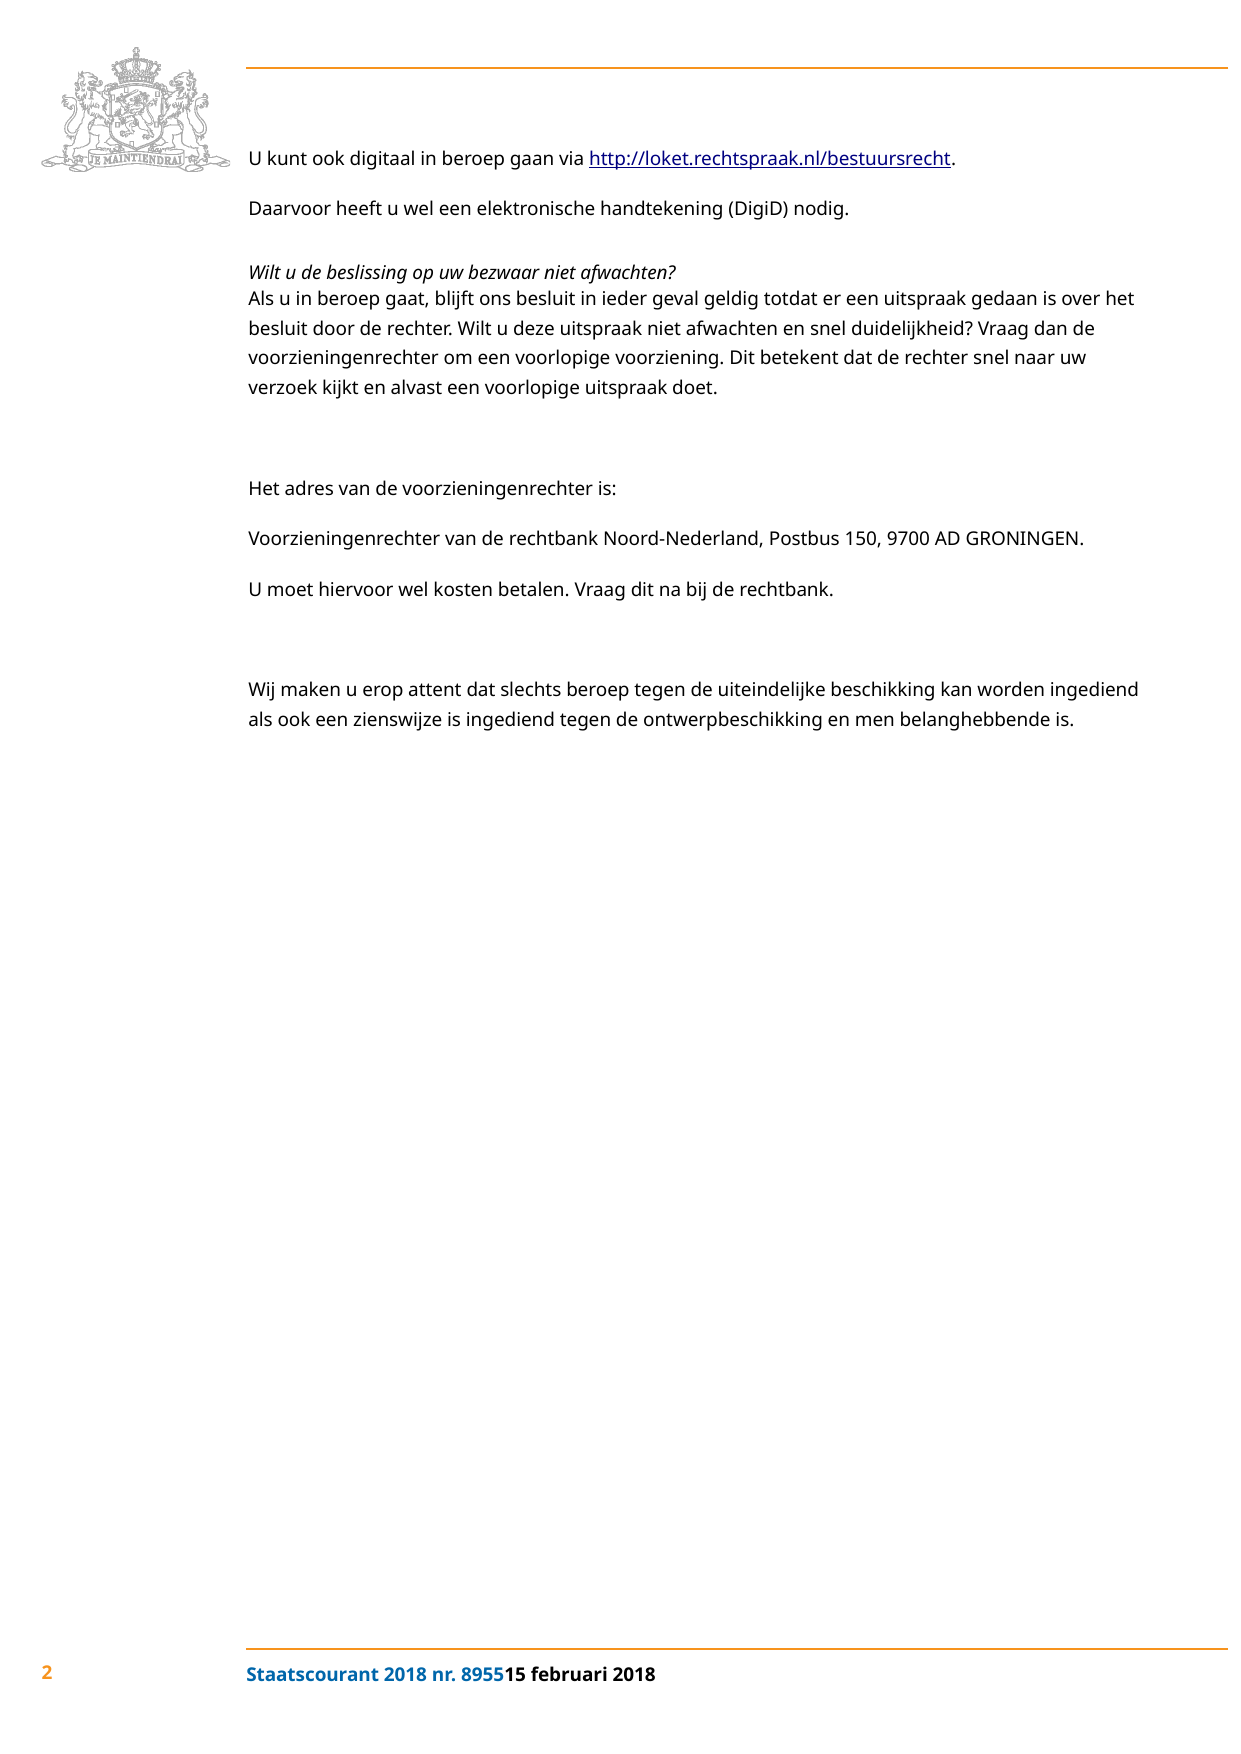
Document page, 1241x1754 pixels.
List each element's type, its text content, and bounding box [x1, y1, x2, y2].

text Als u in beroep gaat, blijft ons besluit in ieder geval geldig totdat er een uitspraak gedaan is over het besluit door de rechter. Wilt u deze uitspraak niet afwachten en snel duidelijkheid? Vraag dan de voorzieningenrechter om een voorlopige voorziening. Dit betekent dat de rechter snel naar uw verzoek kijkt en alvast een voorlopige uitspraak doet. [248, 285, 1152, 400]
picture [41, 47, 231, 172]
text Het adres van de voorzieningenrechter is: [248, 475, 1152, 501]
text U kunt ook digitaal in beroep gaan via http://loket.rechtspraak.nl/bestuursrecht. [248, 145, 1152, 171]
text Daarvoor heeft u wel een elektronische handtekening (DigiD) nodig. [248, 196, 1152, 221]
text U moet hiervoor wel kosten betalen. Vraag dit na bij de rechtbank. [248, 576, 1152, 601]
text Wij maken u erop attent dat slechts beroep tegen de uiteindelijke beschikking kan worden ingediend als ook een zienswijze is ingediend tegen de ontwerpbeschikking en men belanghebbende is. [248, 677, 1152, 732]
text Voorzieningenrechter van de rechtbank Noord-Nederland, Postbus 150, 9700 AD GRONINGEN. [248, 525, 1152, 551]
text Wilt u de beslissing op uw bezwaar niet afwachten? [248, 259, 1152, 285]
